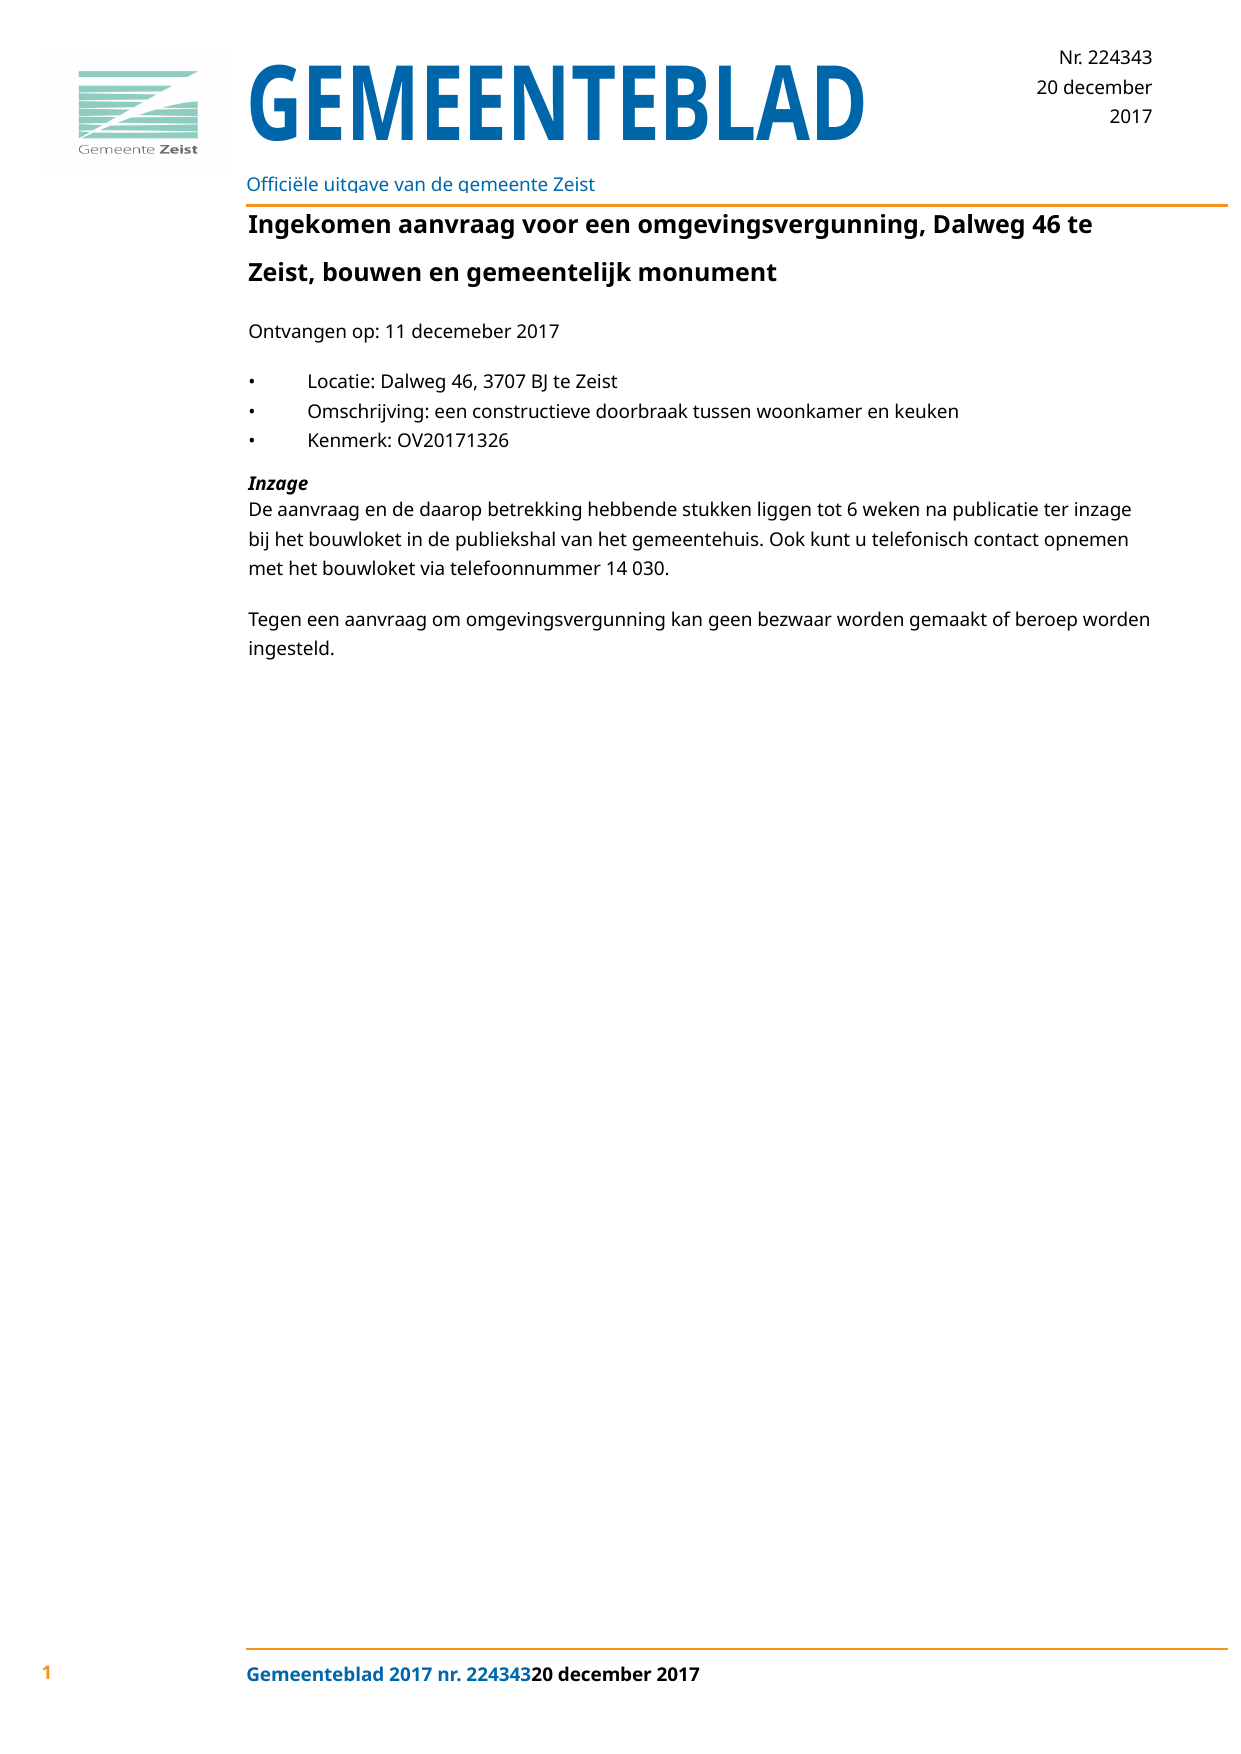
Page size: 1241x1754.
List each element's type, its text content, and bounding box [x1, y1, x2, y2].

picture [41, 47, 231, 172]
text Tegen een aanvraag om omgevingsvergunning kan geen bezwaar worden gemaakt of beroep worden ingesteld. [248, 606, 1152, 661]
list Omschrijving: een constructieve doorbraak tussen woonkamer en keuken [248, 398, 1152, 424]
text Ontvangen op: 11 decemeber 2017 [248, 318, 1152, 344]
text Inzage [248, 471, 1152, 496]
list Locatie: Dalweg 46, 3707 BJ te Zeist [248, 368, 1152, 394]
list Kenmerk: OV20171326 [248, 427, 1152, 453]
text De aanvraag en de daarop betrekking hebbende stukken liggen tot 6 weken na publicatie ter inzage bij het bouwloket in de publiekshal van het gemeentehuis. Ook kunt u telefonisch contact opnemen met het bouwloket via telefoonnummer 14 030. [248, 496, 1152, 581]
text Ingekomen aanvraag voor een omgevingsvergunning, Dalweg 46 te Zeist, bouwen en gemeentelijk monument [248, 207, 1152, 288]
